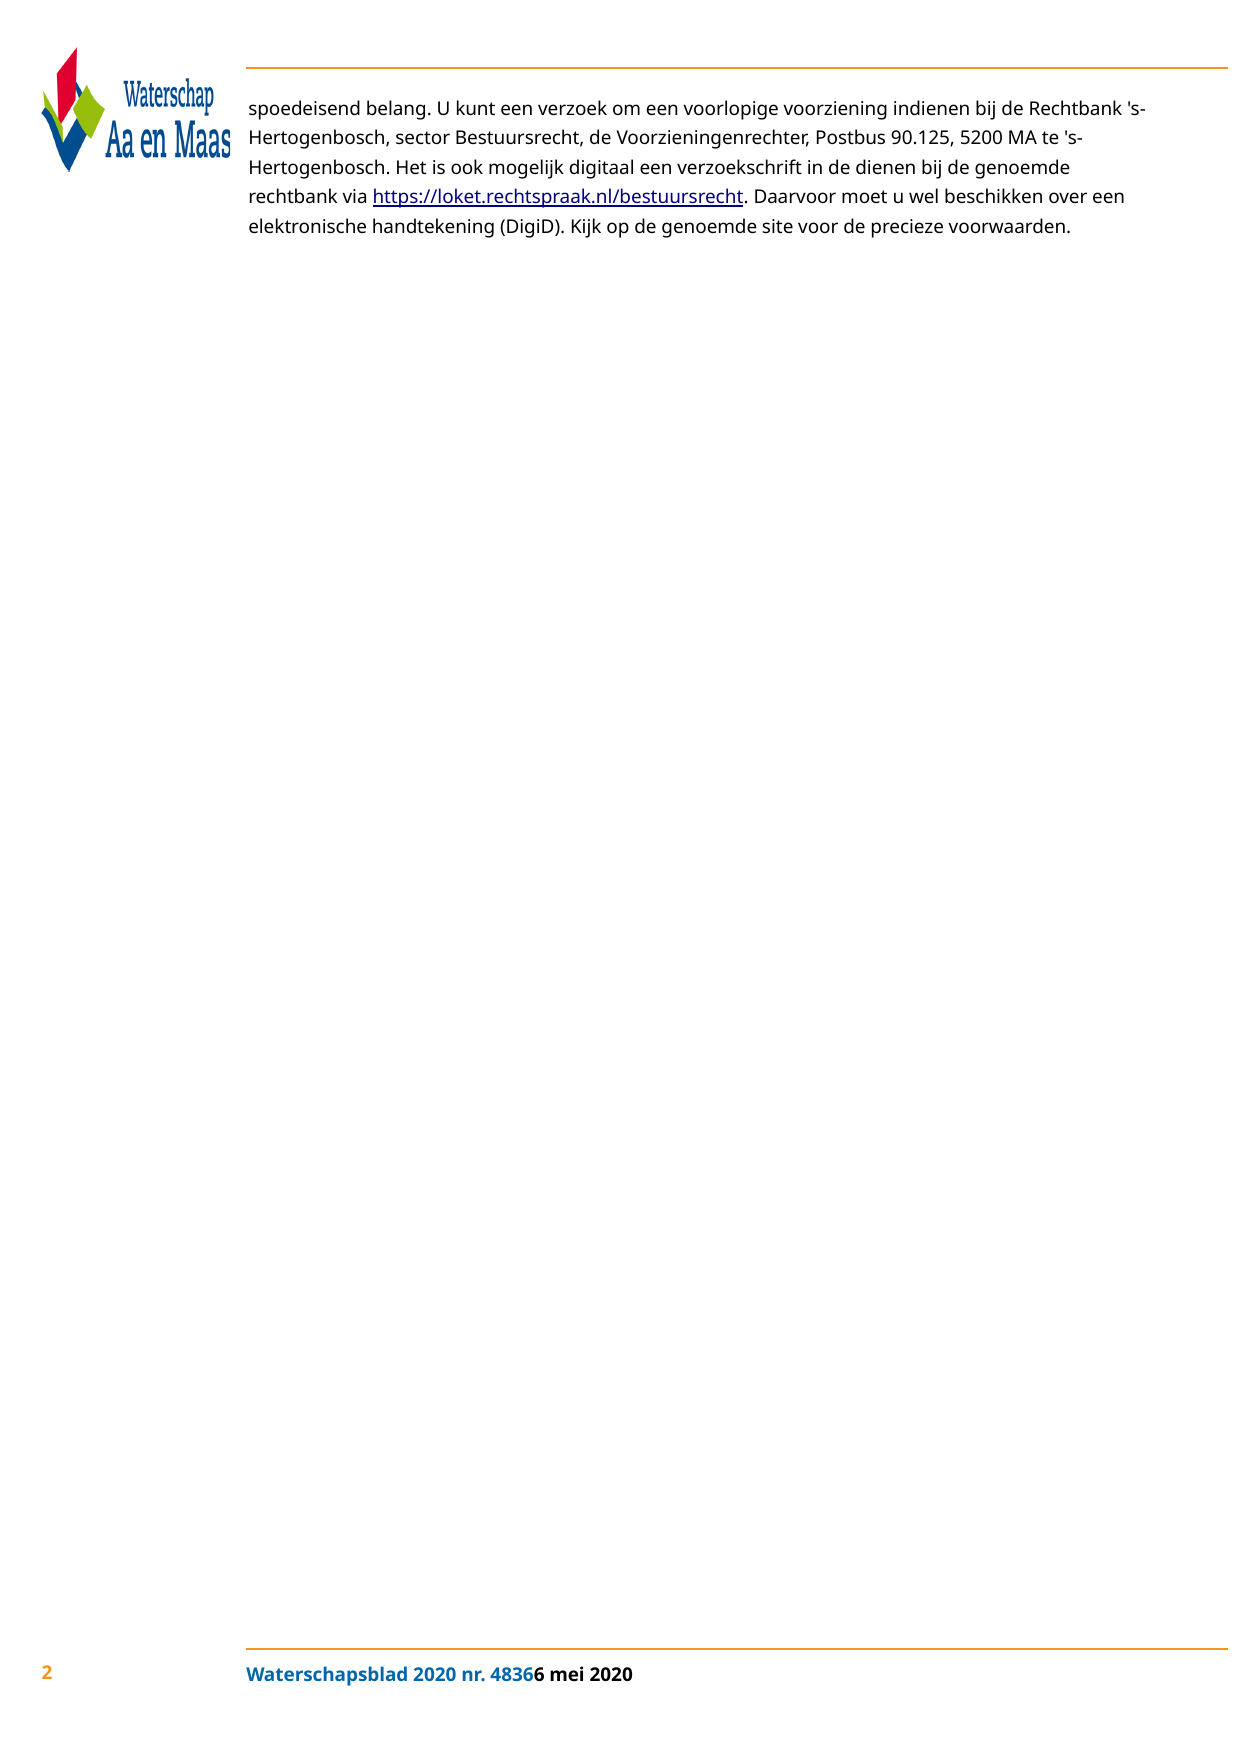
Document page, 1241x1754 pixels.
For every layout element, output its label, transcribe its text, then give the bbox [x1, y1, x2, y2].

picture [41, 47, 231, 172]
text spoedeisend belang. U kunt een verzoek om een voorlopige voorziening indienen bij de Rechtbank 's-Hertogenbosch, sector Bestuursrecht, de Voorzieningenrechter, Postbus 90.125, 5200 MA te 's-Hertogenbosch. Het is ook mogelijk digitaal een verzoekschrift in de dienen bij de genoemde rechtbank via https://loket.rechtspraak.nl/bestuursrecht. Daarvoor moet u wel beschikken over een elektronische handtekening (DigiD). Kijk op de genoemde site voor de precieze voorwaarden. [248, 95, 1152, 239]
